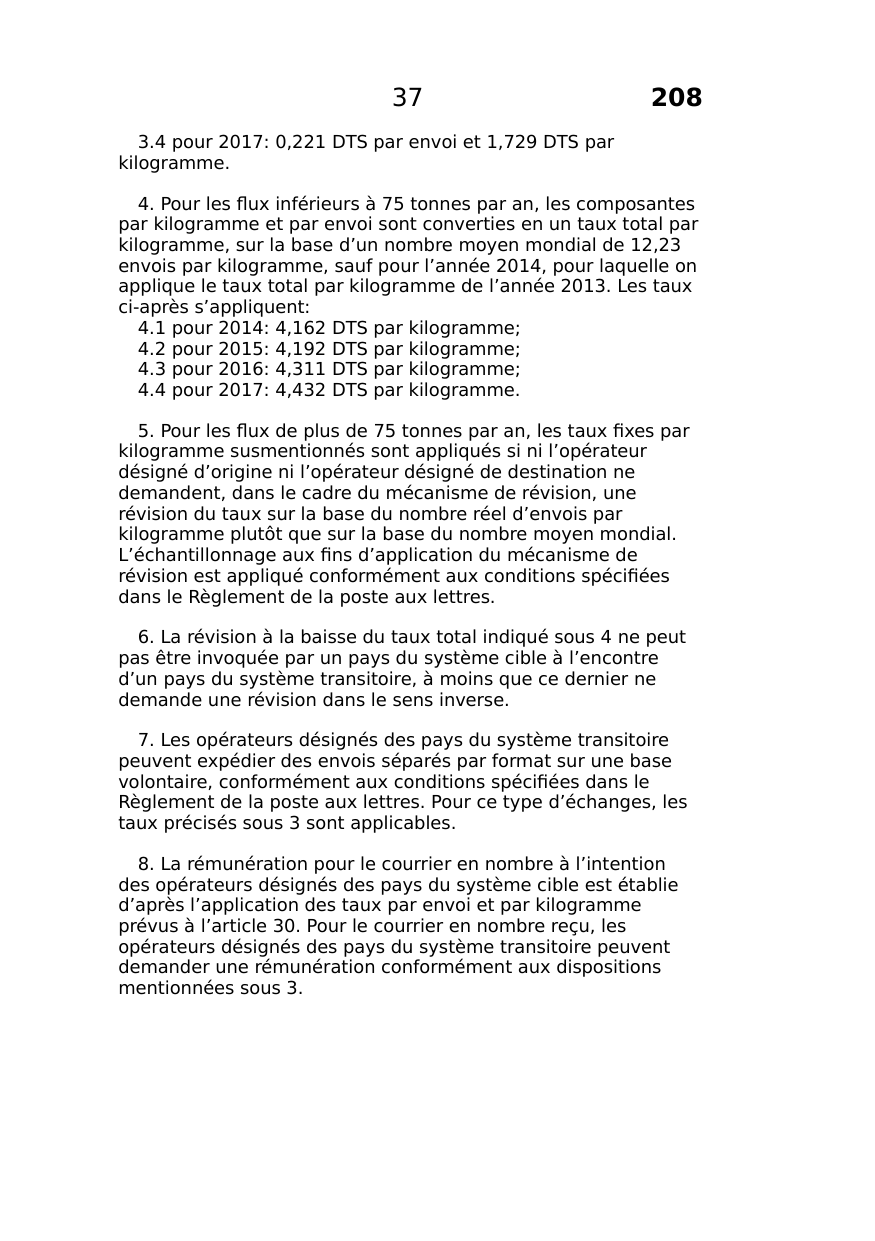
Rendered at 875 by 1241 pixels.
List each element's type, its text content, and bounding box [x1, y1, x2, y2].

text 8. La rémunération pour le courrier en nombre à l’intention des opérateurs désignés des pays du système cible est établie d’après l’application des taux par envoi et par kilogramme prévus à l’article 30. Pour le courrier en nombre reçu, les opérateurs désignés des pays du système transitoire peuvent demander une rémunération conformément aux dispositions mentionnées sous 3. [118, 854, 703, 999]
text 3.4 pour 2017: 0,221 DTS par envoi et 1,729 DTS par kilogramme. [118, 132, 703, 173]
text 4.4 pour 2017: 4,432 DTS par kilogramme. [118, 380, 703, 401]
text 4.1 pour 2014: 4,162 DTS par kilogramme; [118, 318, 703, 338]
text 7. Les opérateurs désignés des pays du système transitoire peuvent expédier des envois séparés par format sur une base volontaire, conformément aux conditions spécifiées dans le Règlement de la poste aux lettres. Pour ce type d’échanges, les taux précisés sous 3 sont applicables. [118, 730, 703, 834]
text 4.2 pour 2015: 4,192 DTS par kilogramme; [118, 338, 703, 359]
text 4. Pour les flux inférieurs à 75 tonnes par an, les composantes par kilogramme et par envoi sont converties en un taux total par kilogramme, sur la base d’un nombre moyen mondial de 12,23 envois par kilogramme, sauf pour l’année 2014, pour laquelle on applique le taux total par kilogramme de l’année 2013. Les taux ci-après s’appliquent: [118, 193, 703, 318]
text 6. La révision à la baisse du taux total indiqué sous 4 ne peut pas être invoquée par un pays du système cible à l’encontre d’un pays du système transitoire, à moins que ce dernier ne demande une révision dans le sens inverse. [118, 627, 703, 710]
text 5. Pour les flux de plus de 75 tonnes par an, les taux fixes par kilogramme susmentionnés sont appliqués si ni l’opérateur désigné d’origine ni l’opérateur désigné de destination ne demandent, dans le cadre du mécanisme de révision, une révision du taux sur la base du nombre réel d’envois par kilogramme plutôt que sur la base du nombre moyen mondial. L’échantillonnage aux fins d’application du mécanisme de révision est appliqué conformément aux conditions spécifiées dans le Règlement de la poste aux lettres. [118, 421, 703, 607]
text 4.3 pour 2016: 4,311 DTS par kilogramme; [118, 359, 703, 380]
